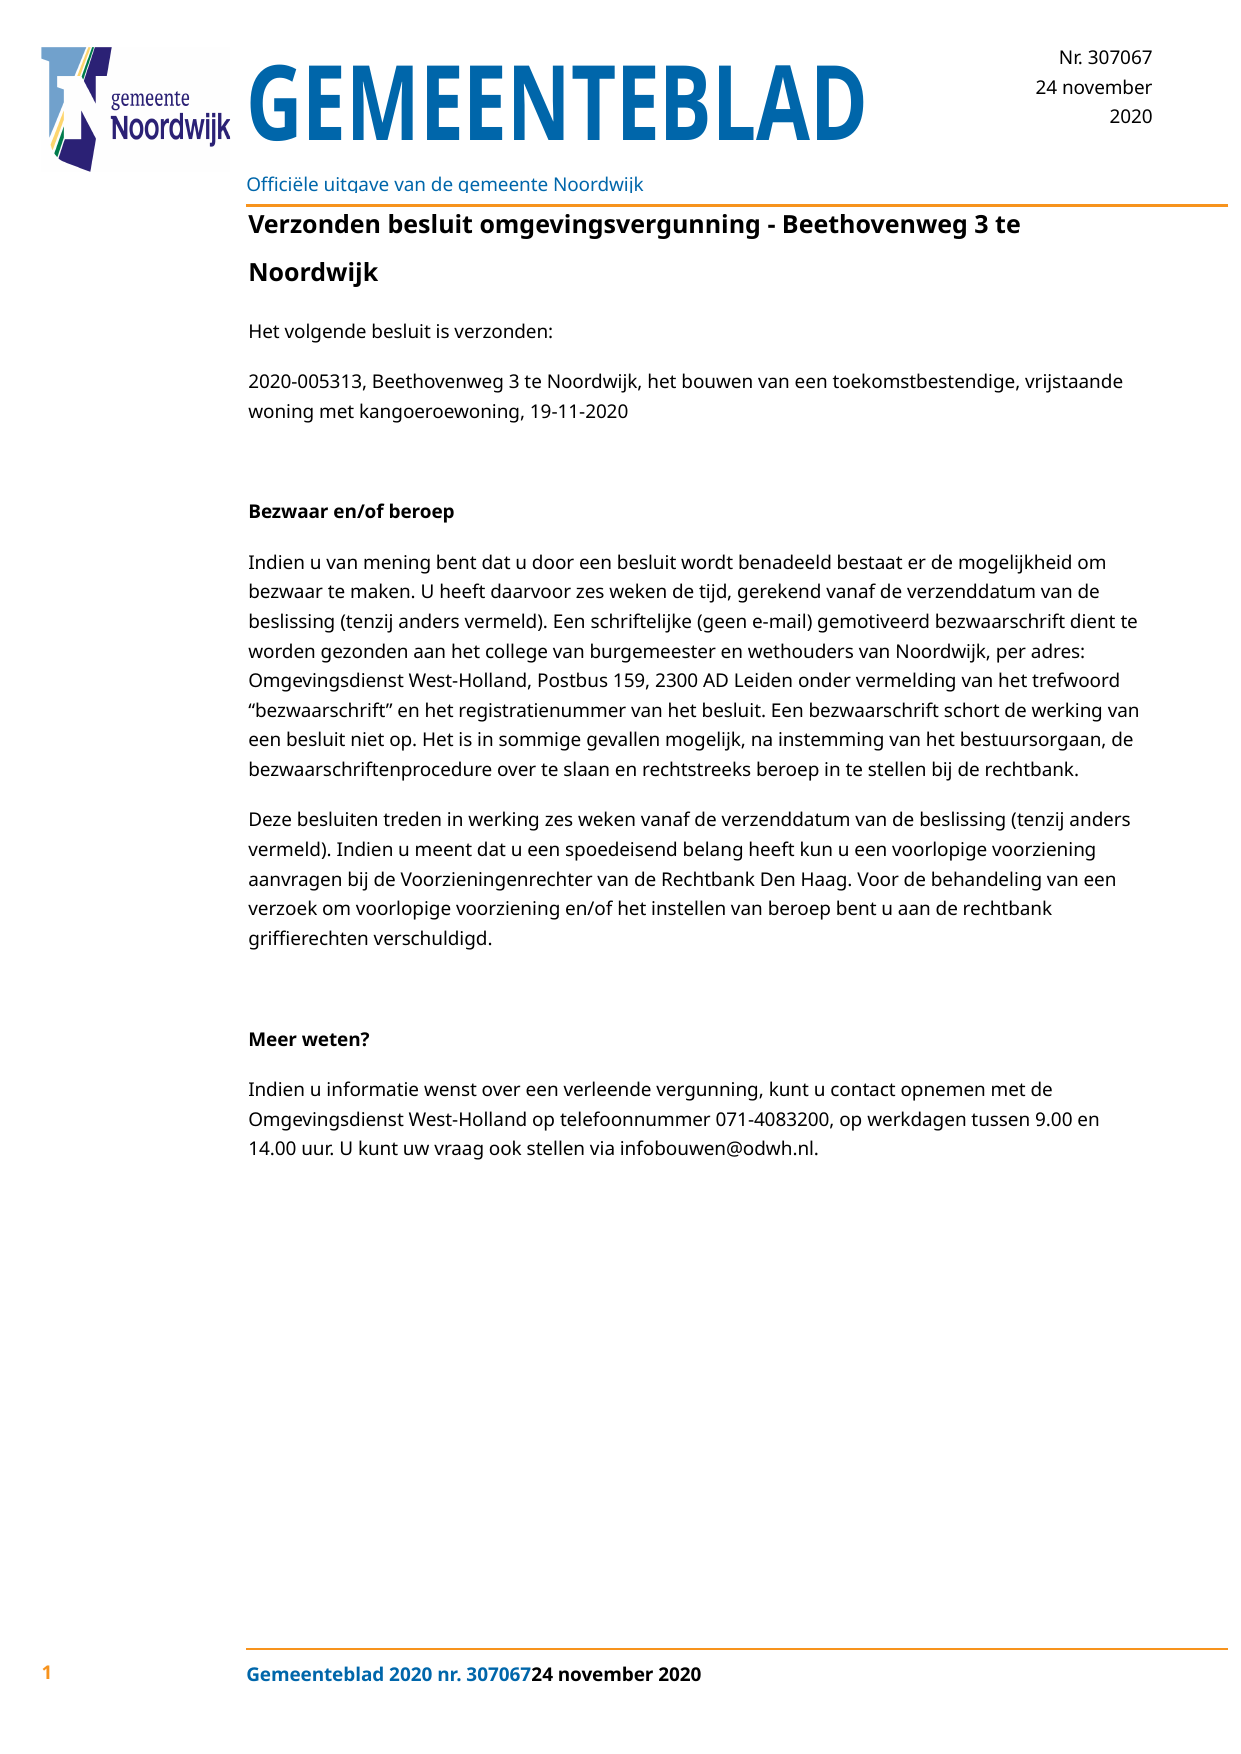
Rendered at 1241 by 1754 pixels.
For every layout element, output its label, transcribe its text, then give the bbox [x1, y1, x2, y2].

text 2020-005313, Beethovenweg 3 te Noordwijk, het bouwen van een toekomstbestendige, vrijstaande woning met kangoeroewoning, 19-11-2020 [248, 368, 1152, 424]
text Indien u van mening bent dat u door een besluit wordt benadeeld bestaat er de mogelijkheid om bezwaar te maken. U heeft daarvoor zes weken de tijd, gerekend vanaf de verzenddatum van de beslissing (tenzij anders vermeld). Een schriftelijke (geen e-mail) gemotiveerd bezwaarschrift dient te worden gezonden aan het college van burgemeester en wethouders van Noordwijk, per adres: Omgevingsdienst West-Holland, Postbus 159, 2300 AD Leiden onder vermelding van het trefwoord “bezwaarschrift” en het registratienummer van het besluit. Een bezwaarschrift schort de werking van een besluit niet op. Het is in sommige gevallen mogelijk, na instemming van het bestuursorgaan, de bezwaarschriftenprocedure over te slaan en rechtstreeks beroep in te stellen bij de rechtbank. [248, 549, 1152, 782]
text Deze besluiten treden in werking zes weken vanaf de verzenddatum van de beslissing (tenzij anders vermeld). Indien u meent dat u een spoedeisend belang heeft kun u een voorlopige voorziening aanvragen bij de Voorzieningenrechter van de Rechtbank Den Haag. Voor de behandeling van een verzoek om voorlopige voorziening en/of het instellen van beroep bent u aan de rechtbank griffierechten verschuldigd. [248, 807, 1152, 951]
text Indien u informatie wenst over een verleende vergunning, kunt u contact opnemen met de Omgevingsdienst West-Holland op telefoonnummer 071-4083200, op werkdagen tussen 9.00 en 14.00 uur. U kunt uw vraag ook stellen via infobouwen@odwh.nl. [248, 1076, 1152, 1161]
text Bezwaar en/of beroep [248, 499, 1152, 524]
text Meer weten? [248, 1026, 1152, 1052]
text Verzonden besluit omgevingsvergunning - Beethovenweg 3 te Noordwijk [248, 207, 1152, 288]
text Het volgende besluit is verzonden: [248, 318, 1152, 344]
picture [41, 47, 231, 172]
